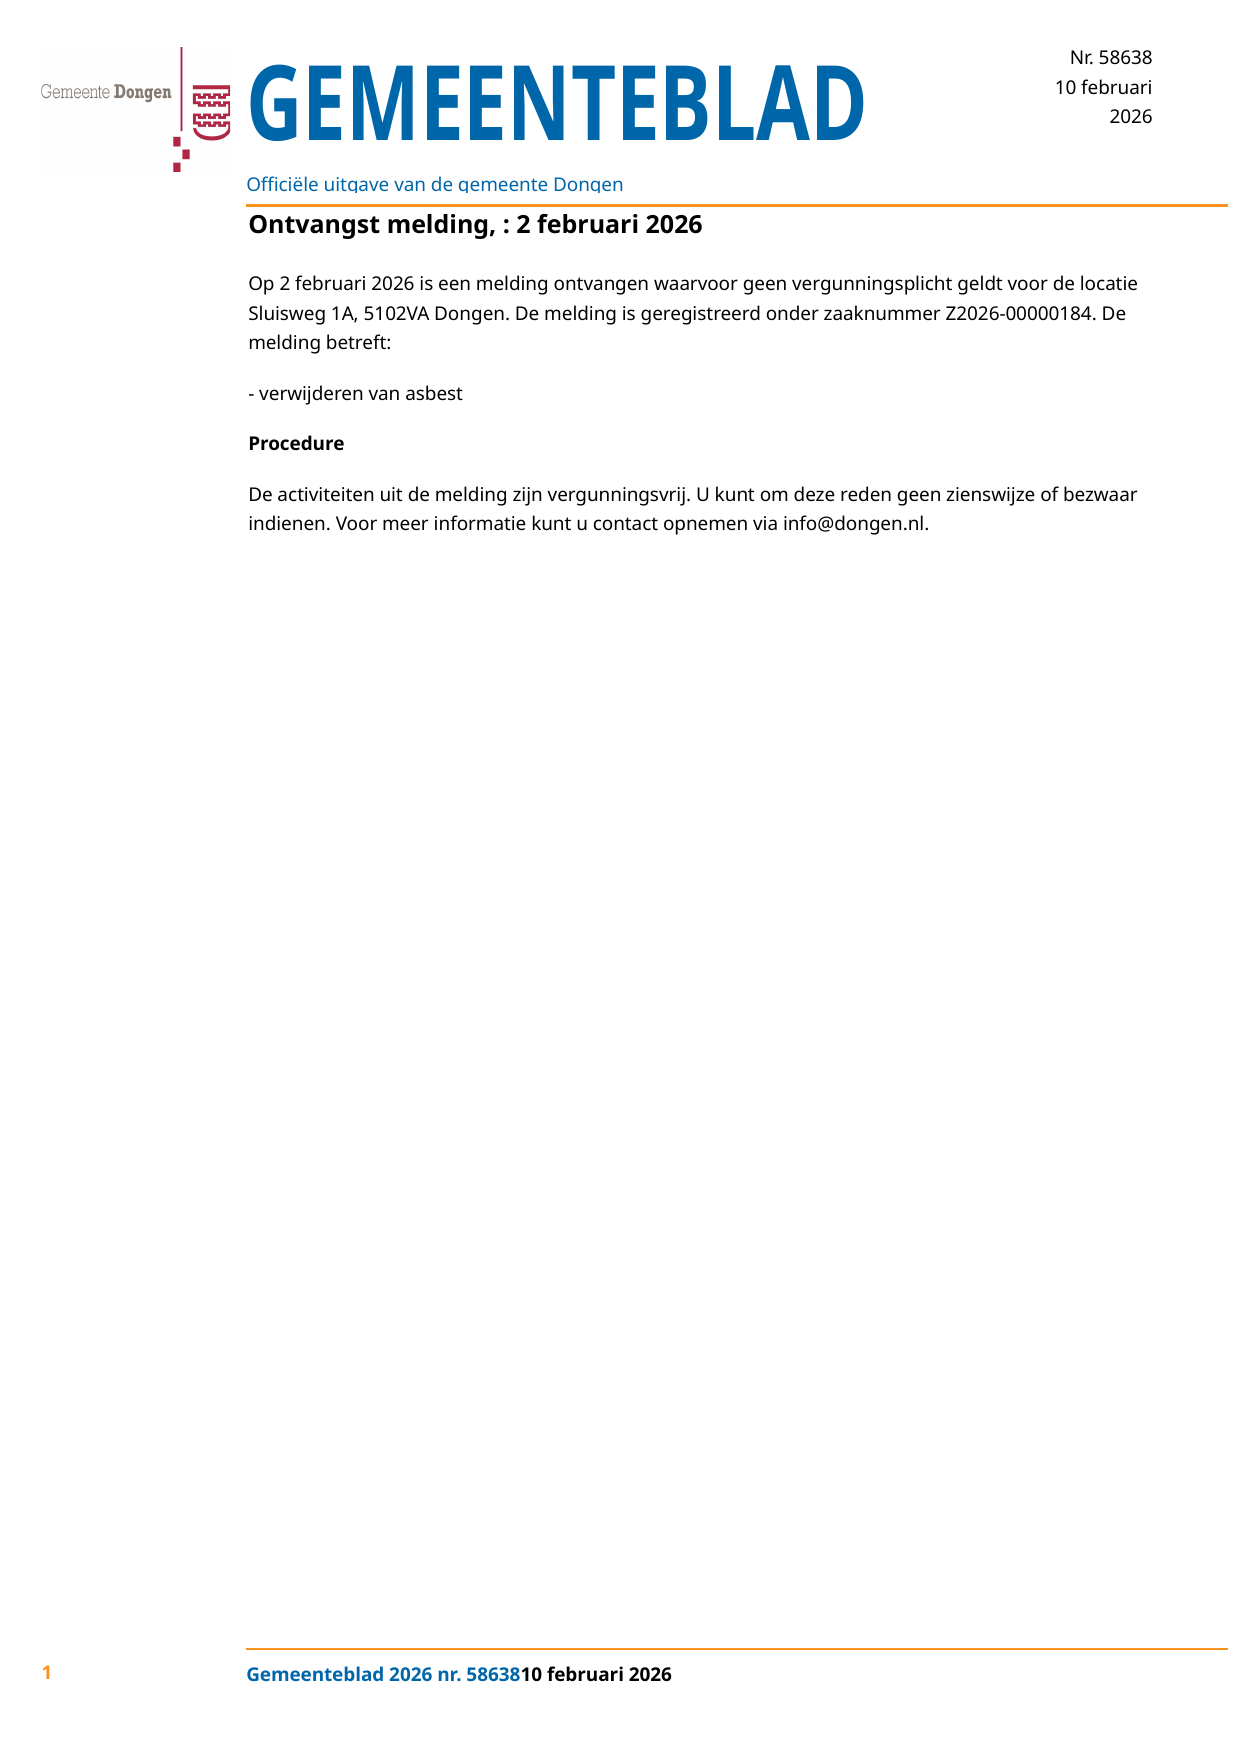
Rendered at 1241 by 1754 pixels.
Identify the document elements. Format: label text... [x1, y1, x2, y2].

text De activiteiten uit de melding zijn vergunningsvrij. U kunt om deze reden geen zienswijze of bezwaar indienen. Voor meer informatie kunt u contact opnemen via info@dongen.nl. [248, 481, 1152, 536]
text Op 2 februari 2026 is een melding ontvangen waarvoor geen vergunningsplicht geldt voor de locatie Sluisweg 1A, 5102VA Dongen. De melding is geregistreerd onder zaaknummer Z2026-00000184. De melding betreft: [248, 270, 1152, 355]
picture [41, 47, 231, 172]
text Ontvangst melding, : 2 februari 2026 [248, 207, 1152, 241]
text Procedure [248, 430, 1152, 456]
text - verwijderen van asbest [248, 380, 1152, 406]
